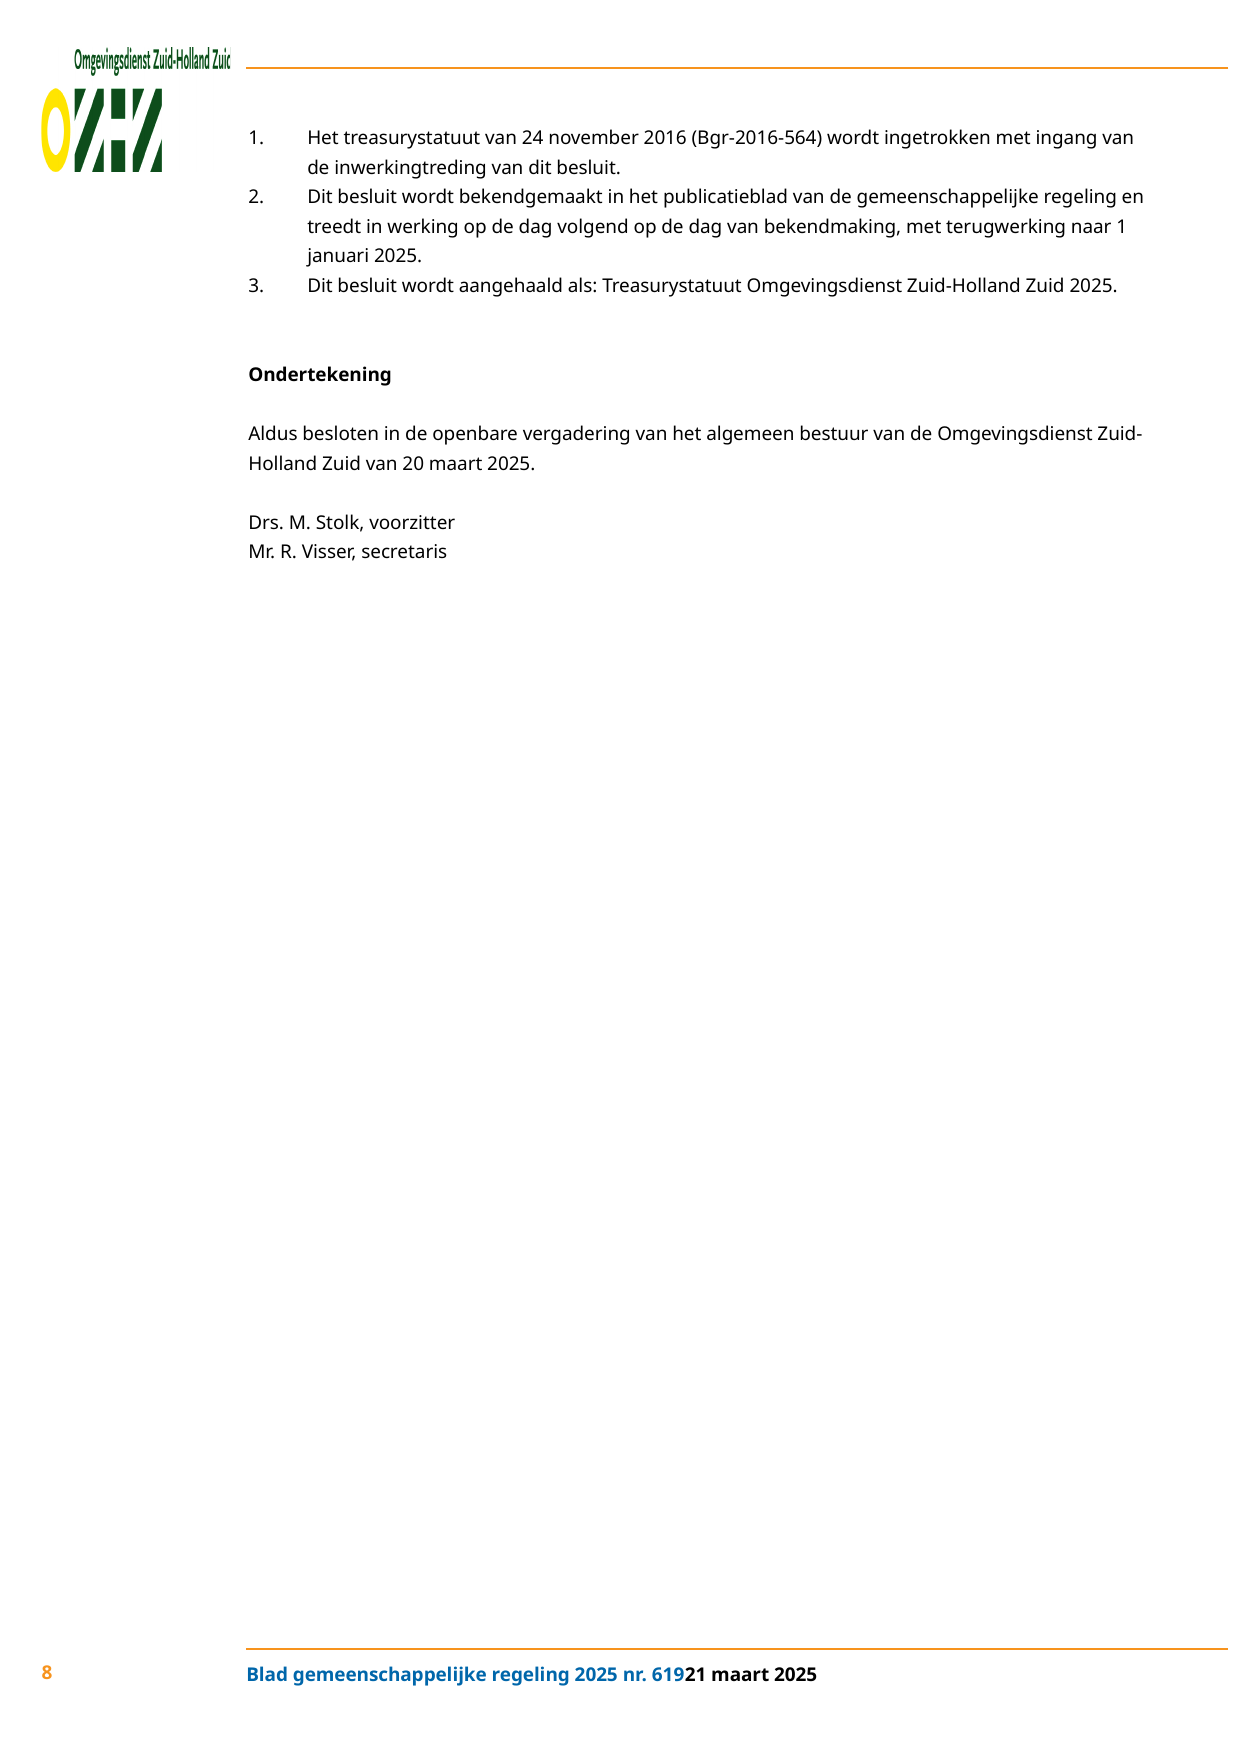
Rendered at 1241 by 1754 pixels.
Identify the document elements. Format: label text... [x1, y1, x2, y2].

text Ondertekening [248, 361, 1152, 387]
list Dit besluit wordt bekendgemaakt in het publicatieblad van de gemeenschappelijke regeling en treedt in werking op de dag volgend op de dag van bekendmaking, met terugwerking naar 1 januari 2025. [248, 183, 1152, 268]
list Dit besluit wordt aangehaald als: Treasurystatuut Omgevingsdienst Zuid-Holland Zuid 2025. [248, 272, 1152, 298]
text Aldus besloten in de openbare vergadering van het algemeen bestuur van de Omgevingsdienst Zuid-Holland Zuid van 20 maart 2025. [248, 420, 1152, 476]
text Mr. R. Visser, secretaris [248, 538, 1152, 564]
picture [41, 47, 231, 172]
text Drs. M. Stolk, voorzitter [248, 509, 1152, 535]
list Het treasurystatuut van 24 november 2016 (Bgr-2016-564) wordt ingetrokken met ingang van de inwerkingtreding van dit besluit. [248, 124, 1152, 180]
